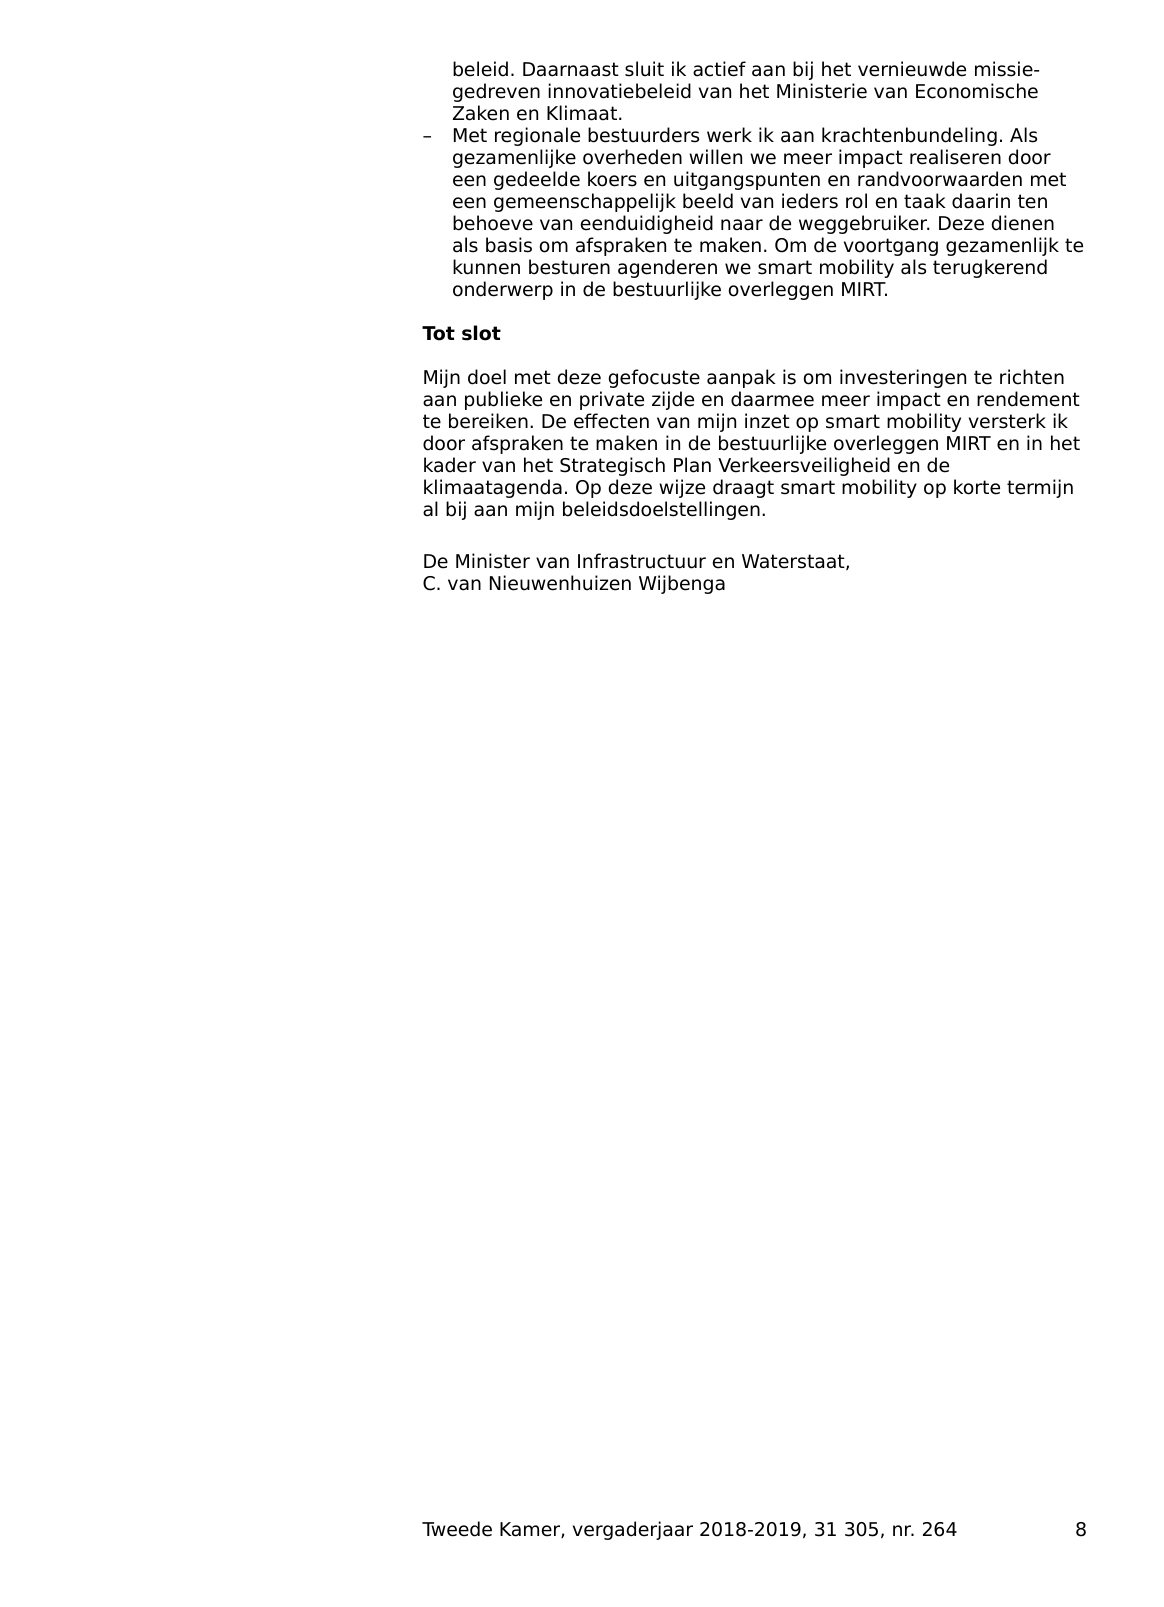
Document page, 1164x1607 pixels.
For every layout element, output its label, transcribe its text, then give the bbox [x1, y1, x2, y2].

text Mijn doel met deze gefocuste aanpak is om investeringen te richten aan publieke en private zijde en daarmee meer impact en rendement te bereiken. De effecten van mijn inzet op smart mobility versterk ik door afspraken te maken in de bestuurlijke overleggen MIRT en in het kader van het Strategisch Plan Verkeersveiligheid en de klimaatagenda. Op deze wijze draagt smart mobility op korte termijn al bij aan mijn beleidsdoelstellingen. [422, 367, 1087, 521]
subtitle Tot slot [422, 323, 1087, 345]
text beleid. Daarnaast sluit ik actief aan bij het vernieuwde missie-gedreven innovatiebeleid van het Ministerie van Economische Zaken en Klimaat. [422, 59, 1087, 125]
text De Minister van Infrastructuur en Waterstaat, C. van Nieuwenhuizen Wijbenga [422, 551, 1087, 595]
text – Met regionale bestuurders werk ik aan krachtenbundeling. Als gezamenlijke overheden willen we meer impact realiseren door een gedeelde koers en uitgangspunten en randvoorwaarden met een gemeenschappelijk beeld van ieders rol en taak daarin ten behoeve van eenduidigheid naar de weggebruiker. Deze dienen als basis om afspraken te maken. Om de voortgang gezamenlijk te kunnen besturen agenderen we smart mobility als terugkerend onderwerp in de bestuurlijke overleggen MIRT. [422, 125, 1087, 301]
